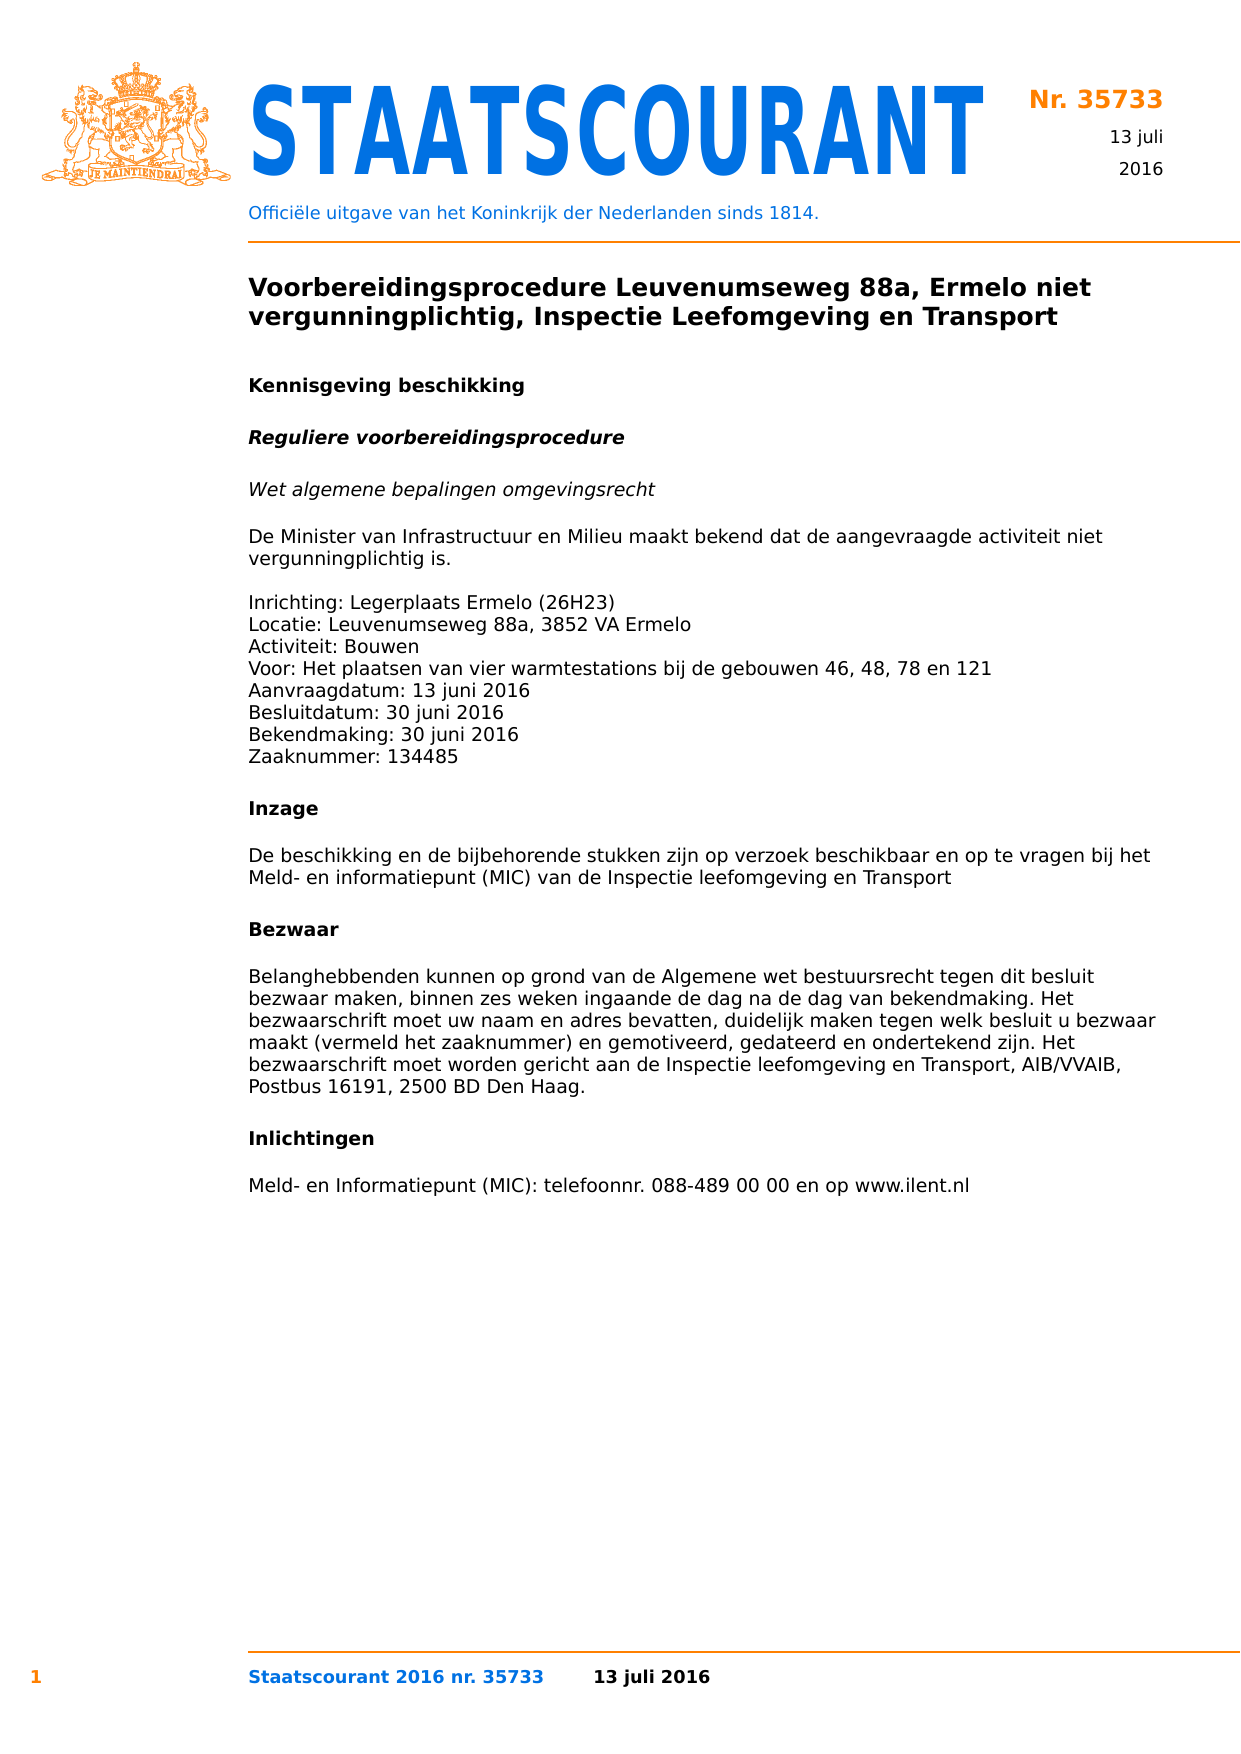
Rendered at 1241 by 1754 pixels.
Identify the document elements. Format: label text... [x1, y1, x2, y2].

subtitle Inlichtingen [248, 1127, 1163, 1149]
text De Minister van Infrastructuur en Milieu maakt bekend dat de aangevraagde activiteit niet vergunningplichtig is. [248, 526, 1163, 570]
subtitle Kennisgeving beschikking [248, 375, 1163, 397]
text Aanvraagdatum: 13 juni 2016 [248, 680, 1163, 702]
text Zaaknummer: 134485 [248, 746, 1163, 768]
text Bekendmaking: 30 juni 2016 [248, 724, 1163, 746]
text Locatie: Leuvenumseweg 88a, 3852 VA Ermelo [248, 614, 1163, 636]
table_header Nr. 35733 [998, 62, 1240, 121]
text Inrichting: Legerplaats Ermelo (26H23) [248, 592, 1163, 614]
picture [41, 62, 231, 186]
text Activiteit: Bouwen [248, 636, 1163, 658]
table_cell Officiële uitgave van het Koninkrijk der Nederlanden sinds 1814. [248, 203, 1240, 241]
text Besluitdatum: 30 juni 2016 [248, 702, 1163, 724]
table_header STAATSCOURANT [248, 62, 998, 203]
text De beschikking en de bijbehorende stukken zijn op verzoek beschikbaar en op te vragen bij het Meld- en informatiepunt (MIC) van de Inspectie leefomgeving en Transport [248, 845, 1163, 889]
subtitle Bezwaar [248, 919, 1163, 941]
text Belanghebbenden kunnen op grond van de Algemene wet bestuursrecht tegen dit besluit bezwaar maken, binnen zes weken ingaande de dag na de dag van bekendmaking. Het bezwaarschrift moet uw naam en adres bevatten, duidelijk maken tegen welk besluit u bezwaar maakt (vermeld het zaaknummer) en gemotiveerd, gedateerd en ondertekend zijn. Het bezwaarschrift moet worden gericht aan de Inspectie leefomgeving en Transport, AIB/VVAIB, Postbus 16191, 2500 BD Den Haag. [248, 966, 1163, 1097]
subtitle Wet algemene bepalingen omgevingsrecht [248, 479, 1163, 501]
table_cell 2016 [998, 153, 1240, 203]
text Voor: Het plaatsen van vier warmtestations bij de gebouwen 46, 48, 78 en 121 [248, 658, 1163, 680]
subtitle Reguliere voorbereidingsprocedure [248, 427, 1163, 449]
text Meld- en Informatiepunt (MIC): telefoonnr. 088-489 00 00 en op www.ilent.nl [248, 1174, 1163, 1196]
subtitle Inzage [248, 798, 1163, 820]
table_cell 13 juli [998, 121, 1240, 153]
table_header [25, 62, 248, 241]
subtitle Voorbereidingsprocedure Leuvenumseweg 88a, Ermelo niet vergunningplichtig, Inspectie Leefomgeving en Transport [248, 273, 1163, 331]
